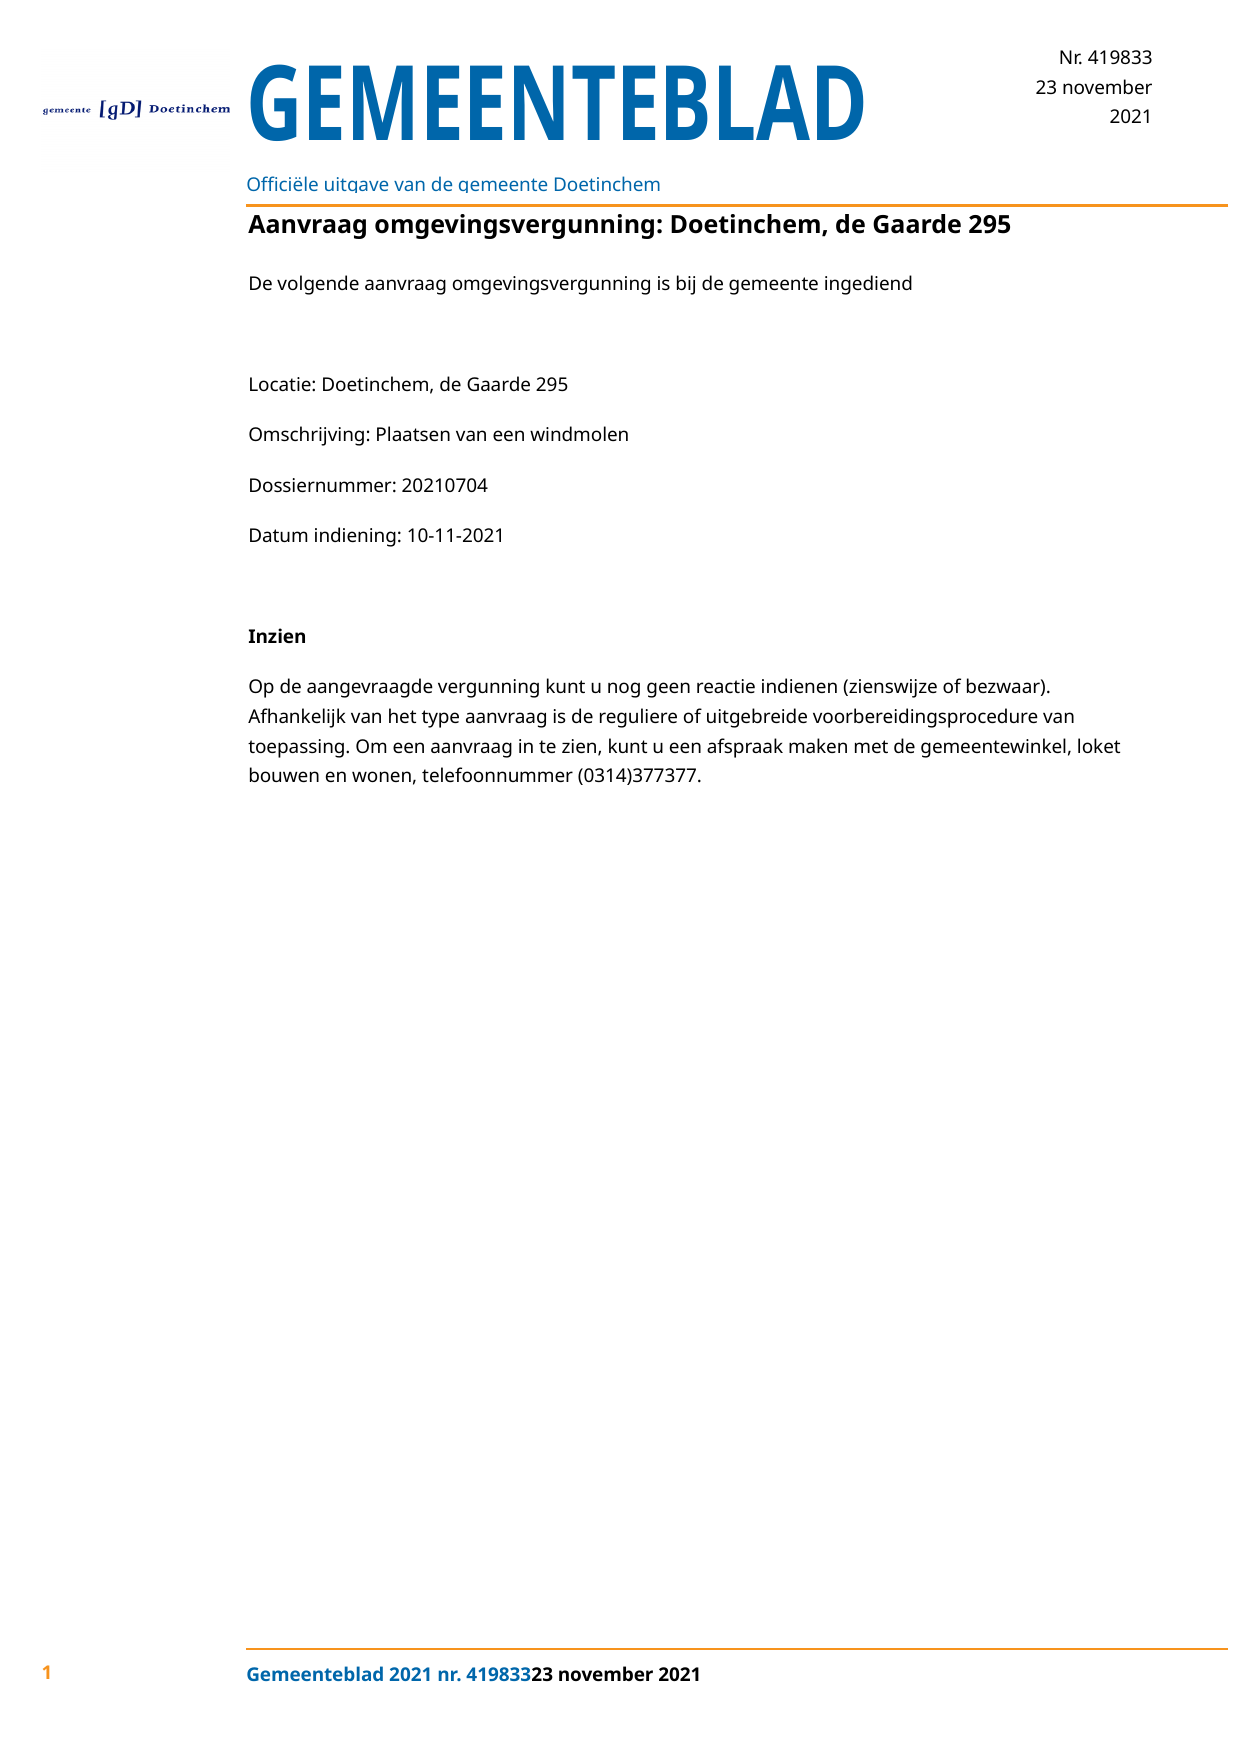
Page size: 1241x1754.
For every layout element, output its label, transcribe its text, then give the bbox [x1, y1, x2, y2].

text Inzien [248, 623, 1152, 649]
text Dossiernummer: 20210704 [248, 472, 1152, 498]
text Locatie: Doetinchem, de Gaarde 295 [248, 371, 1152, 397]
text Datum indiening: 10-11-2021 [248, 522, 1152, 548]
text Omschrijving: Plaatsen van een windmolen [248, 422, 1152, 447]
text Aanvraag omgevingsvergunning: Doetinchem, de Gaarde 295 [248, 207, 1152, 241]
picture [41, 47, 231, 172]
text De volgende aanvraag omgevingsvergunning is bij de gemeente ingediend [248, 270, 1152, 296]
text Op de aangevraagde vergunning kunt u nog geen reactie indienen (zienswijze of bezwaar). Afhankelijk van het type aanvraag is de reguliere of uitgebreide voorbereidingsprocedure van toepassing. Om een aanvraag in te zien, kunt u een afspraak maken met de gemeentewinkel, loket bouwen en wonen, telefoonnummer (0314)377377. [248, 674, 1152, 788]
